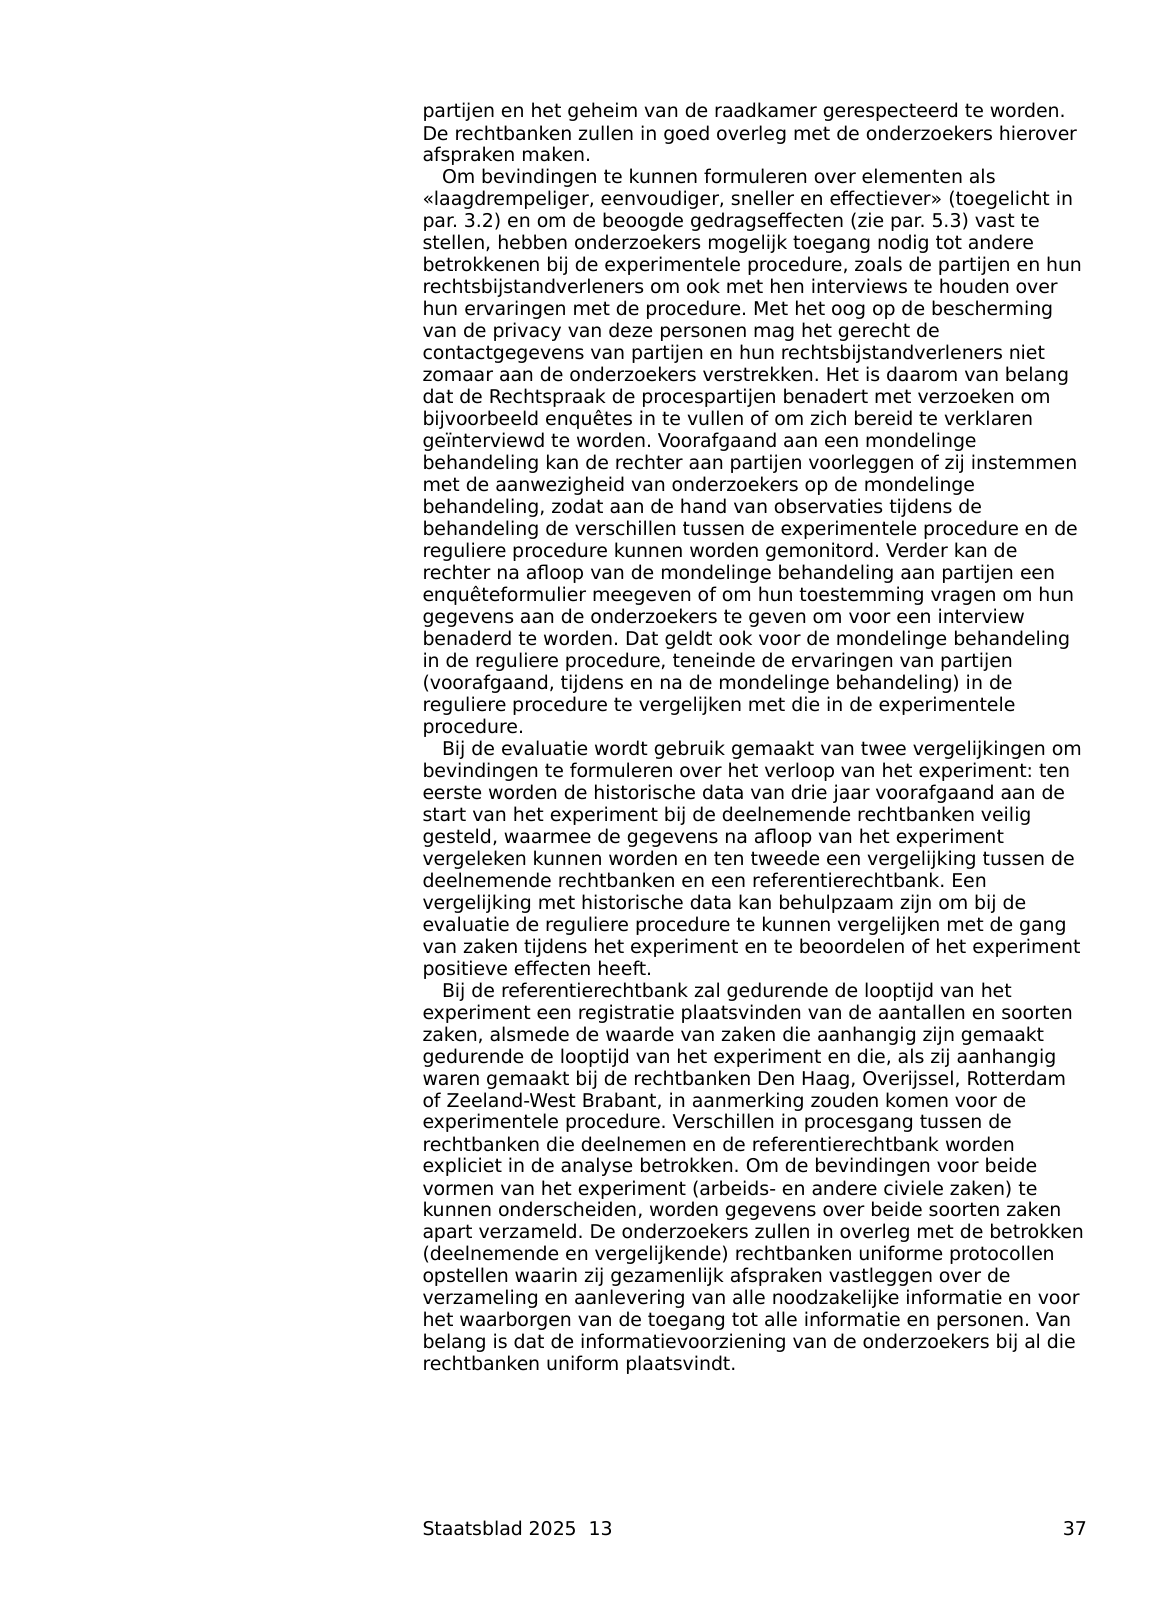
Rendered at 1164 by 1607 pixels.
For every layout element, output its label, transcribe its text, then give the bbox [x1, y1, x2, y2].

text Om bevindingen te kunnen formuleren over elementen als «laagdrempeliger, eenvoudiger, sneller en effectiever» (toegelicht in par. 3.2) en om de beoogde gedragseffecten (zie par. 5.3) vast te stellen, hebben onderzoekers mogelijk toegang nodig tot andere betrokkenen bij de experimentele procedure, zoals de partijen en hun rechtsbijstandverleners om ook met hen interviews te houden over hun ervaringen met de procedure. Met het oog op de bescherming van de privacy van deze personen mag het gerecht de contactgegevens van partijen en hun rechtsbijstandverleners niet zomaar aan de onderzoekers verstrekken. Het is daarom van belang dat de Rechtspraak de procespartijen benadert met verzoeken om bijvoorbeeld enquêtes in te vullen of om zich bereid te verklaren geïnterviewd te worden. Voorafgaand aan een mondelinge behandeling kan de rechter aan partijen voorleggen of zij instemmen met de aanwezigheid van onderzoekers op de mondelinge behandeling, zodat aan de hand van observaties tijdens de behandeling de verschillen tussen de experimentele procedure en de reguliere procedure kunnen worden gemonitord. Verder kan de rechter na afloop van de mondelinge behandeling aan partijen een enquêteformulier meegeven of om hun toestemming vragen om hun gegevens aan de onderzoekers te geven om voor een interview benaderd te worden. Dat geldt ook voor de mondelinge behandeling in de reguliere procedure, teneinde de ervaringen van partijen (voorafgaand, tijdens en na de mondelinge behandeling) in de reguliere procedure te vergelijken met die in de experimentele procedure. [422, 166, 1087, 738]
text partijen en het geheim van de raadkamer gerespecteerd te worden. De rechtbanken zullen in goed overleg met de onderzoekers hierover afspraken maken. [422, 100, 1087, 166]
text Bij de evaluatie wordt gebruik gemaakt van twee vergelijkingen om bevindingen te formuleren over het verloop van het experiment: ten eerste worden de historische data van drie jaar voorafgaand aan de start van het experiment bij de deelnemende rechtbanken veilig gesteld, waarmee de gegevens na afloop van het experiment vergeleken kunnen worden en ten tweede een vergelijking tussen de deelnemende rechtbanken en een referentierechtbank. Een vergelijking met historische data kan behulpzaam zijn om bij de evaluatie de reguliere procedure te kunnen vergelijken met de gang van zaken tijdens het experiment en te beoordelen of het experiment positieve effecten heeft. [422, 738, 1087, 979]
text Bij de referentierechtbank zal gedurende de looptijd van het experiment een registratie plaatsvinden van de aantallen en soorten zaken, alsmede de waarde van zaken die aanhangig zijn gemaakt gedurende de looptijd van het experiment en die, als zij aanhangig waren gemaakt bij de rechtbanken Den Haag, Overijssel, Rotterdam of Zeeland-West Brabant, in aanmerking zouden komen voor de experimentele procedure. Verschillen in procesgang tussen de rechtbanken die deelnemen en de referentierechtbank worden expliciet in de analyse betrokken. Om de bevindingen voor beide vormen van het experiment (arbeids- en andere civiele zaken) te kunnen onderscheiden, worden gegevens over beide soorten zaken apart verzameld. De onderzoekers zullen in overleg met de betrokken (deelnemende en vergelijkende) rechtbanken uniforme protocollen opstellen waarin zij gezamenlijk afspraken vastleggen over de verzameling en aanlevering van alle noodzakelijke informatie en voor het waarborgen van de toegang tot alle informatie en personen. Van belang is dat de informatievoorziening van de onderzoekers bij al die rechtbanken uniform plaatsvindt. [422, 979, 1087, 1375]
